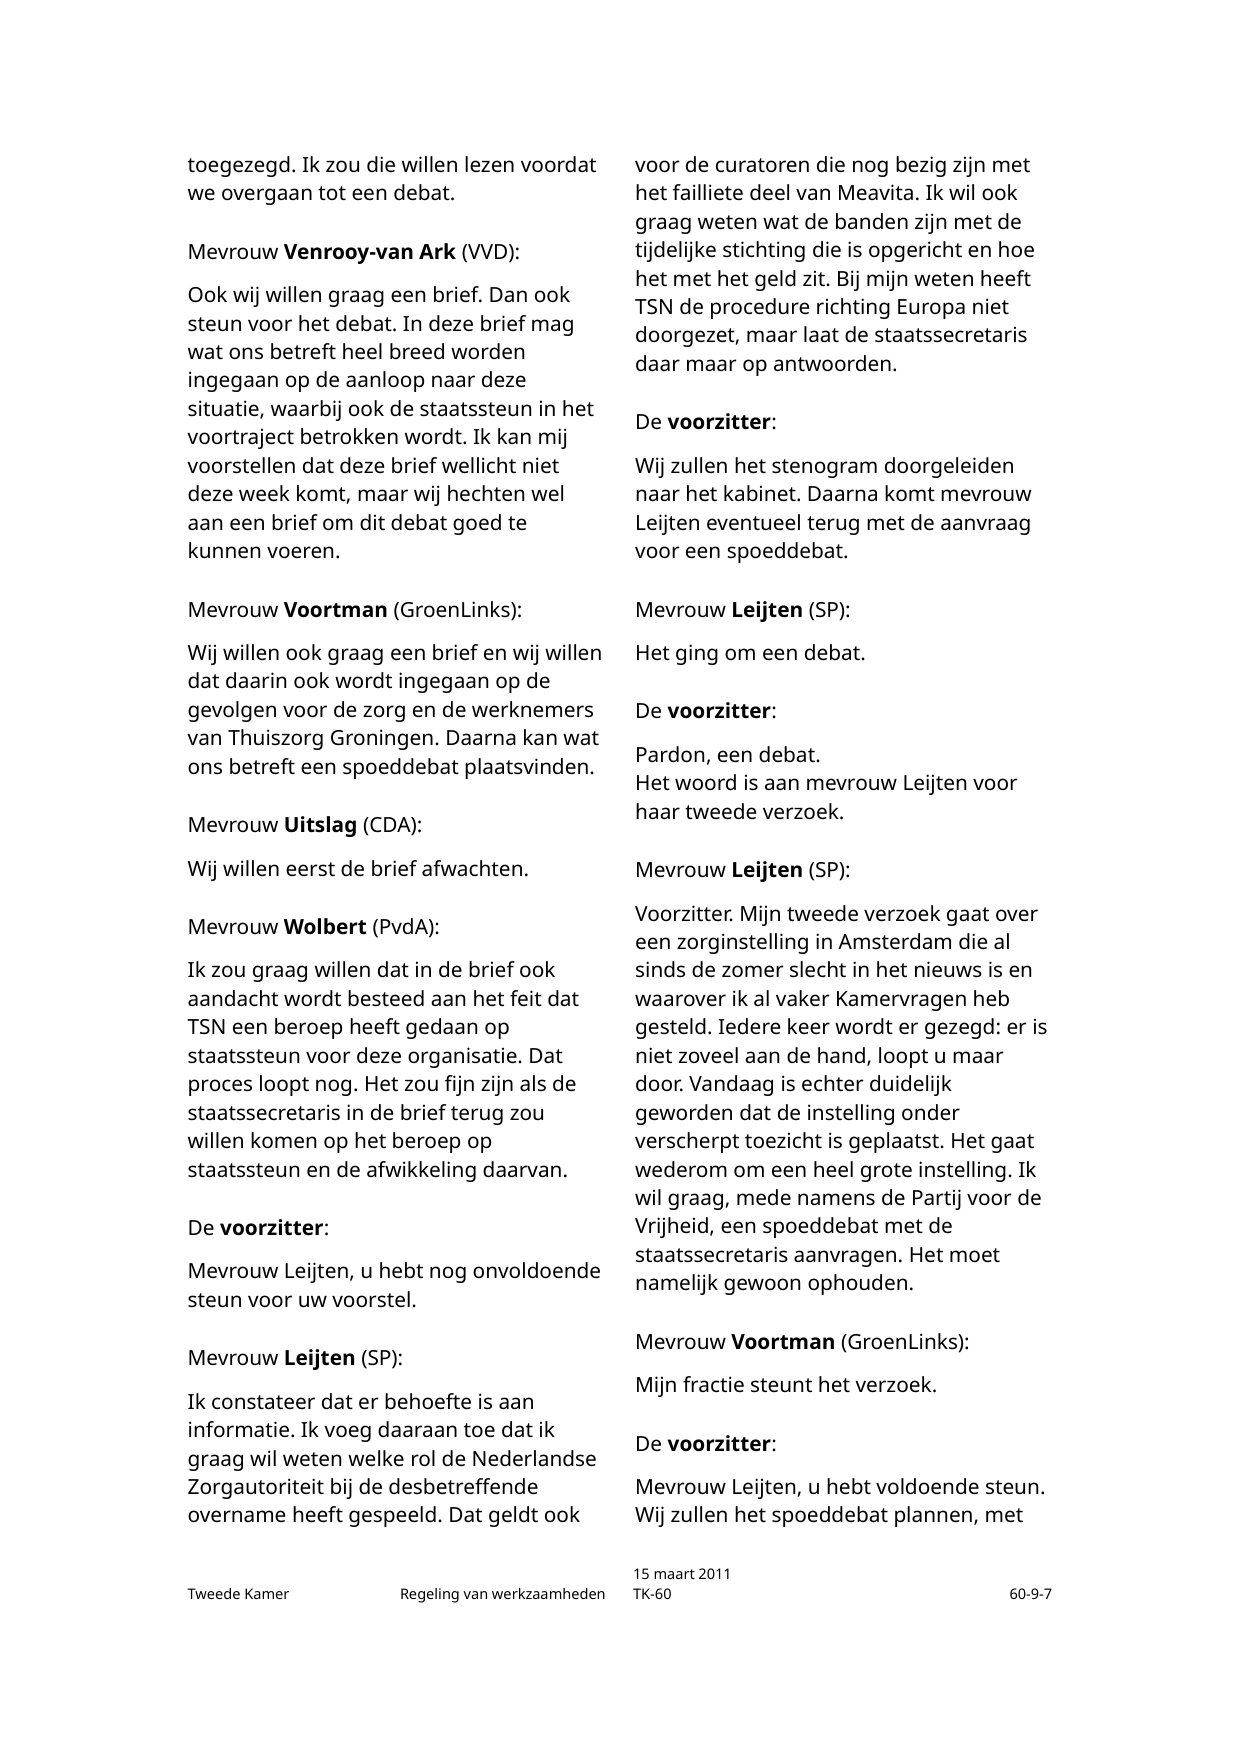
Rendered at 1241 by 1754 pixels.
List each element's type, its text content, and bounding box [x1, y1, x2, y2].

text Mevrouw Leijten, u hebt nog onvoldoende steun voor uw voorstel. [187, 1257, 605, 1313]
text Pardon, een debat. [635, 740, 1053, 768]
text De voorzitter: [635, 407, 1053, 436]
text Voorzitter. Mijn tweede verzoek gaat over een zorginstelling in Amsterdam die al sinds de zomer slecht in het nieuws is en waarover ik al vaker Kamervragen heb gesteld. Iedere keer wordt er gezegd: er is niet zoveel aan de hand, loopt u maar door. Vandaag is echter duidelijk geworden dat de instelling onder verscherpt toezicht is geplaatst. Het gaat wederom om een heel grote instelling. Ik wil graag, mede namens de Partij voor de Vrijheid, een spoeddebat met de staatssecretaris aanvragen. Het moet namelijk gewoon ophouden. [635, 899, 1053, 1297]
text Het ging om een debat. [635, 638, 1053, 667]
text Mijn fractie steunt het verzoek. [635, 1370, 1053, 1399]
text Mevrouw Voortman (GroenLinks): [635, 1327, 1053, 1355]
text Wij willen ook graag een brief en wij willen dat daarin ook wordt ingegaan op de gevolgen voor de zorg en de werknemers van Thuiszorg Groningen. Daarna kan wat ons betreft een spoeddebat plaatsvinden. [187, 638, 605, 780]
text De voorzitter: [187, 1213, 605, 1242]
text Ook wij willen graag een brief. Dan ook steun voor het debat. In deze brief mag wat ons betreft heel breed worden ingegaan op de aanloop naar deze situatie, waarbij ook de staatssteun in het voortraject betrokken wordt. Ik kan mij voorstellen dat deze brief wellicht niet deze week komt, maar wij hechten wel aan een brief om dit debat goed te kunnen voeren. [187, 280, 605, 565]
text Mevrouw Leijten, u hebt voldoende steun. Wij zullen het spoeddebat plannen, met [635, 1472, 1053, 1529]
text Ik zou graag willen dat in de brief ook aandacht wordt besteed aan het feit dat TSN een beroep heeft gedaan op staatssteun voor deze organisatie. Dat proces loopt nog. Het zou fijn zijn als de staatssecretaris in de brief terug zou willen komen op het beroep op staatssteun en de afwikkeling daarvan. [187, 956, 605, 1183]
text Mevrouw Leijten (SP): [187, 1343, 605, 1372]
text De voorzitter: [635, 697, 1053, 725]
text Wij zullen het stenogram doorgeleiden naar het kabinet. Daarna komt mevrouw Leijten eventueel terug met de aanvraag voor een spoeddebat. [635, 451, 1053, 565]
text toegezegd. Ik zou die willen lezen voordat we overgaan tot een debat. [187, 150, 605, 207]
text Wij willen eerst de brief afwachten. [187, 854, 605, 882]
text Mevrouw Uitslag (CDA): [187, 810, 605, 839]
text Ik constateer dat er behoefte is aan informatie. Ik voeg daaraan toe dat ik graag wil weten welke rol de Nederlandse Zorgautoriteit bij de desbetreffende overname heeft gespeeld. Dat geldt ook [187, 1387, 605, 1529]
text voor de curatoren die nog bezig zijn met het failliete deel van Meavita. Ik wil ook graag weten wat de banden zijn met de tijdelijke stichting die is opgericht en hoe het met het geld zit. Bij mijn weten heeft TSN de procedure richting Europa niet doorgezet, maar laat de staatssecretaris daar maar op antwoorden. [635, 150, 1053, 377]
text Mevrouw Venrooy-van Ark (VVD): [187, 237, 605, 265]
text De voorzitter: [635, 1429, 1053, 1457]
text Het woord is aan mevrouw Leijten voor haar tweede verzoek. [635, 768, 1053, 825]
text Mevrouw Wolbert (PvdA): [187, 912, 605, 941]
text Mevrouw Leijten (SP): [635, 595, 1053, 623]
text Mevrouw Voortman (GroenLinks): [187, 595, 605, 623]
text Mevrouw Leijten (SP): [635, 855, 1053, 884]
